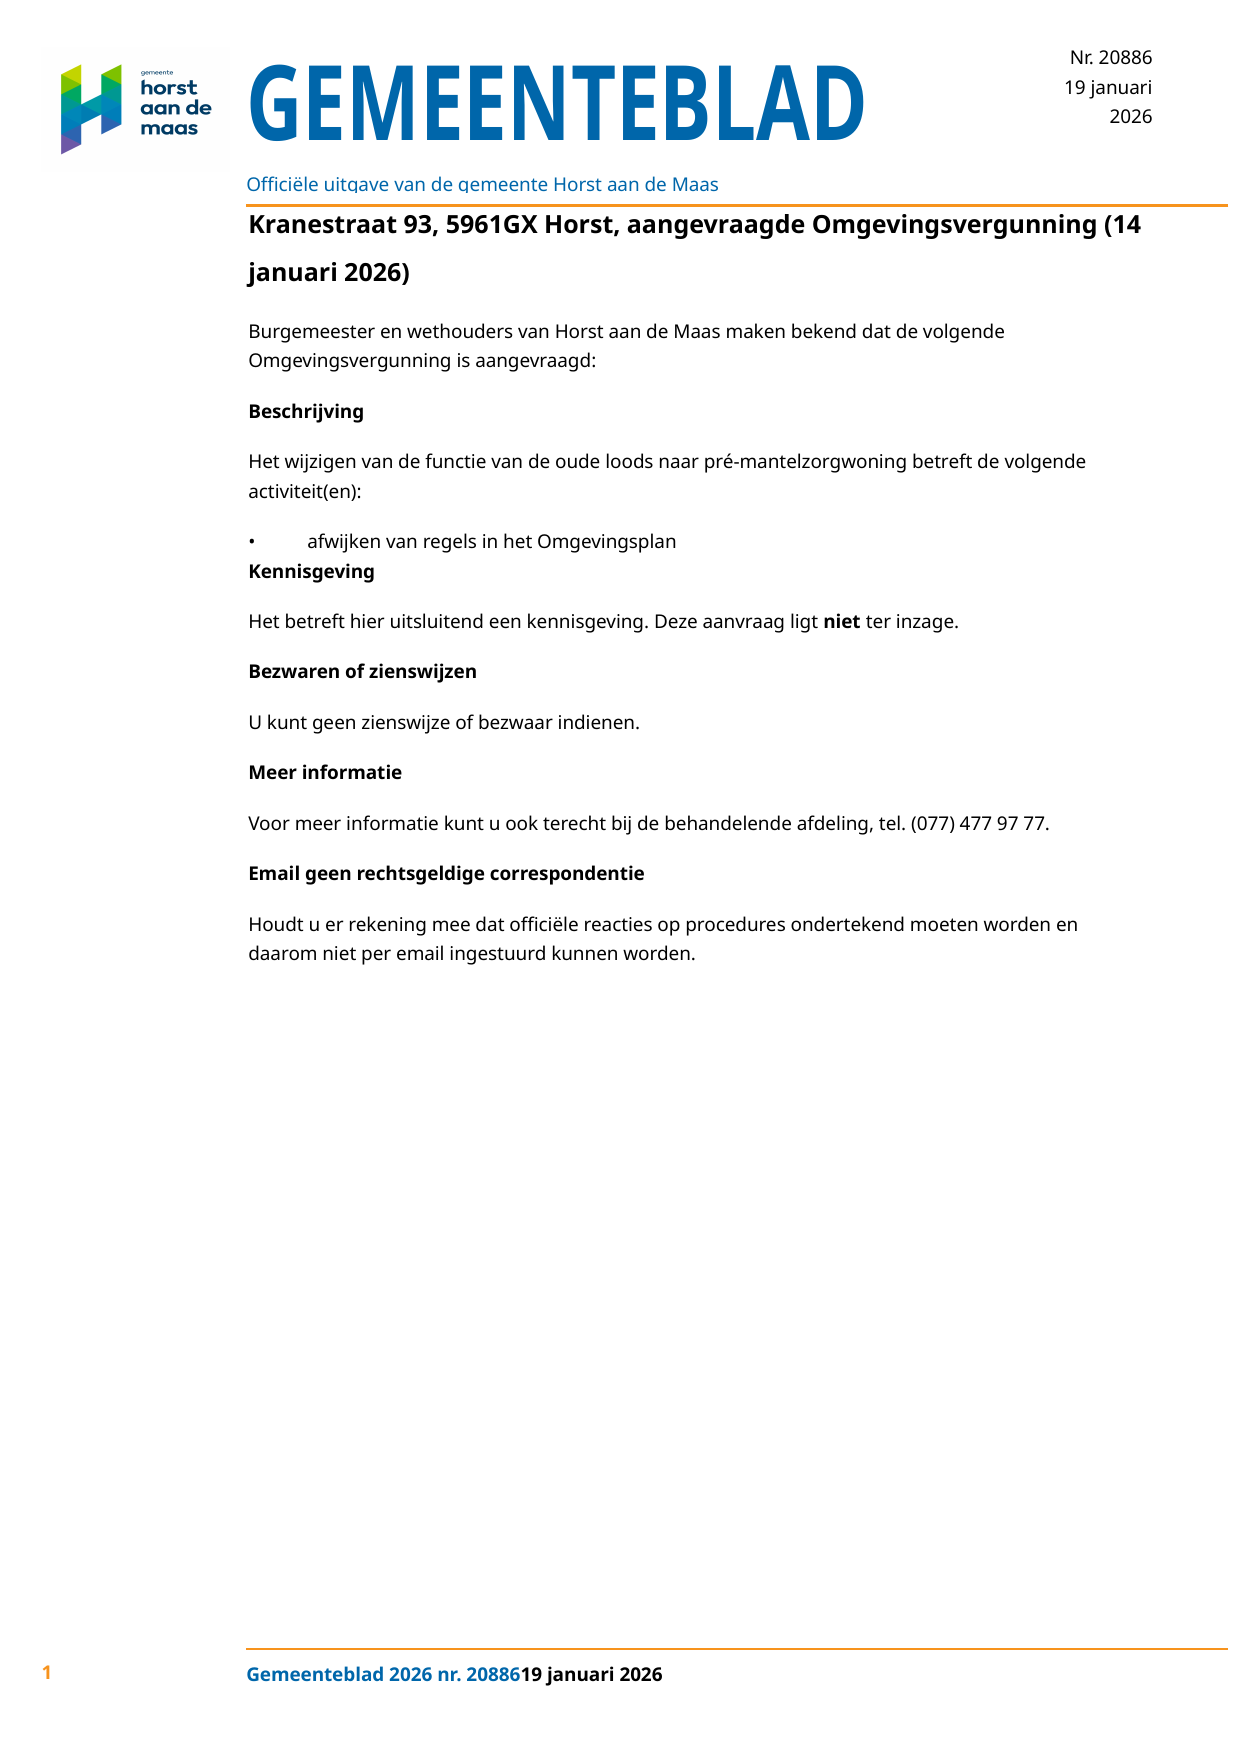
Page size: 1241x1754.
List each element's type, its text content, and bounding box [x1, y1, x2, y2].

text Beschrijving [248, 398, 1152, 424]
text Email geen rechtsgeldige correspondentie [248, 860, 1152, 886]
text Het betreft hier uitsluitend een kennisgeving. Deze aanvraag ligt niet ter inzage. [248, 608, 1152, 634]
text Voor meer informatie kunt u ook terecht bij de behandelende afdeling, tel. (077) 477 97 77. [248, 810, 1152, 836]
text U kunt geen zienswijze of bezwaar indienen. [248, 709, 1152, 735]
text Kennisgeving [248, 558, 1152, 584]
picture [41, 47, 231, 172]
text Kranestraat 93, 5961GX Horst, aangevraagde Omgevingsvergunning (14 januari 2026) [248, 207, 1152, 288]
text Houdt u er rekening mee dat officiële reacties op procedures ondertekend moeten worden en daarom niet per email ingestuurd kunnen worden. [248, 911, 1152, 966]
text Meer informatie [248, 759, 1152, 785]
list afwijken van regels in het Omgevingsplan [248, 528, 1152, 554]
text Bezwaren of zienswijzen [248, 659, 1152, 684]
text Het wijzigen van de functie van de oude loods naar pré-mantelzorgwoning betreft de volgende activiteit(en): [248, 448, 1152, 504]
text Burgemeester en wethouders van Horst aan de Maas maken bekend dat de volgende Omgevingsvergunning is aangevraagd: [248, 318, 1152, 373]
